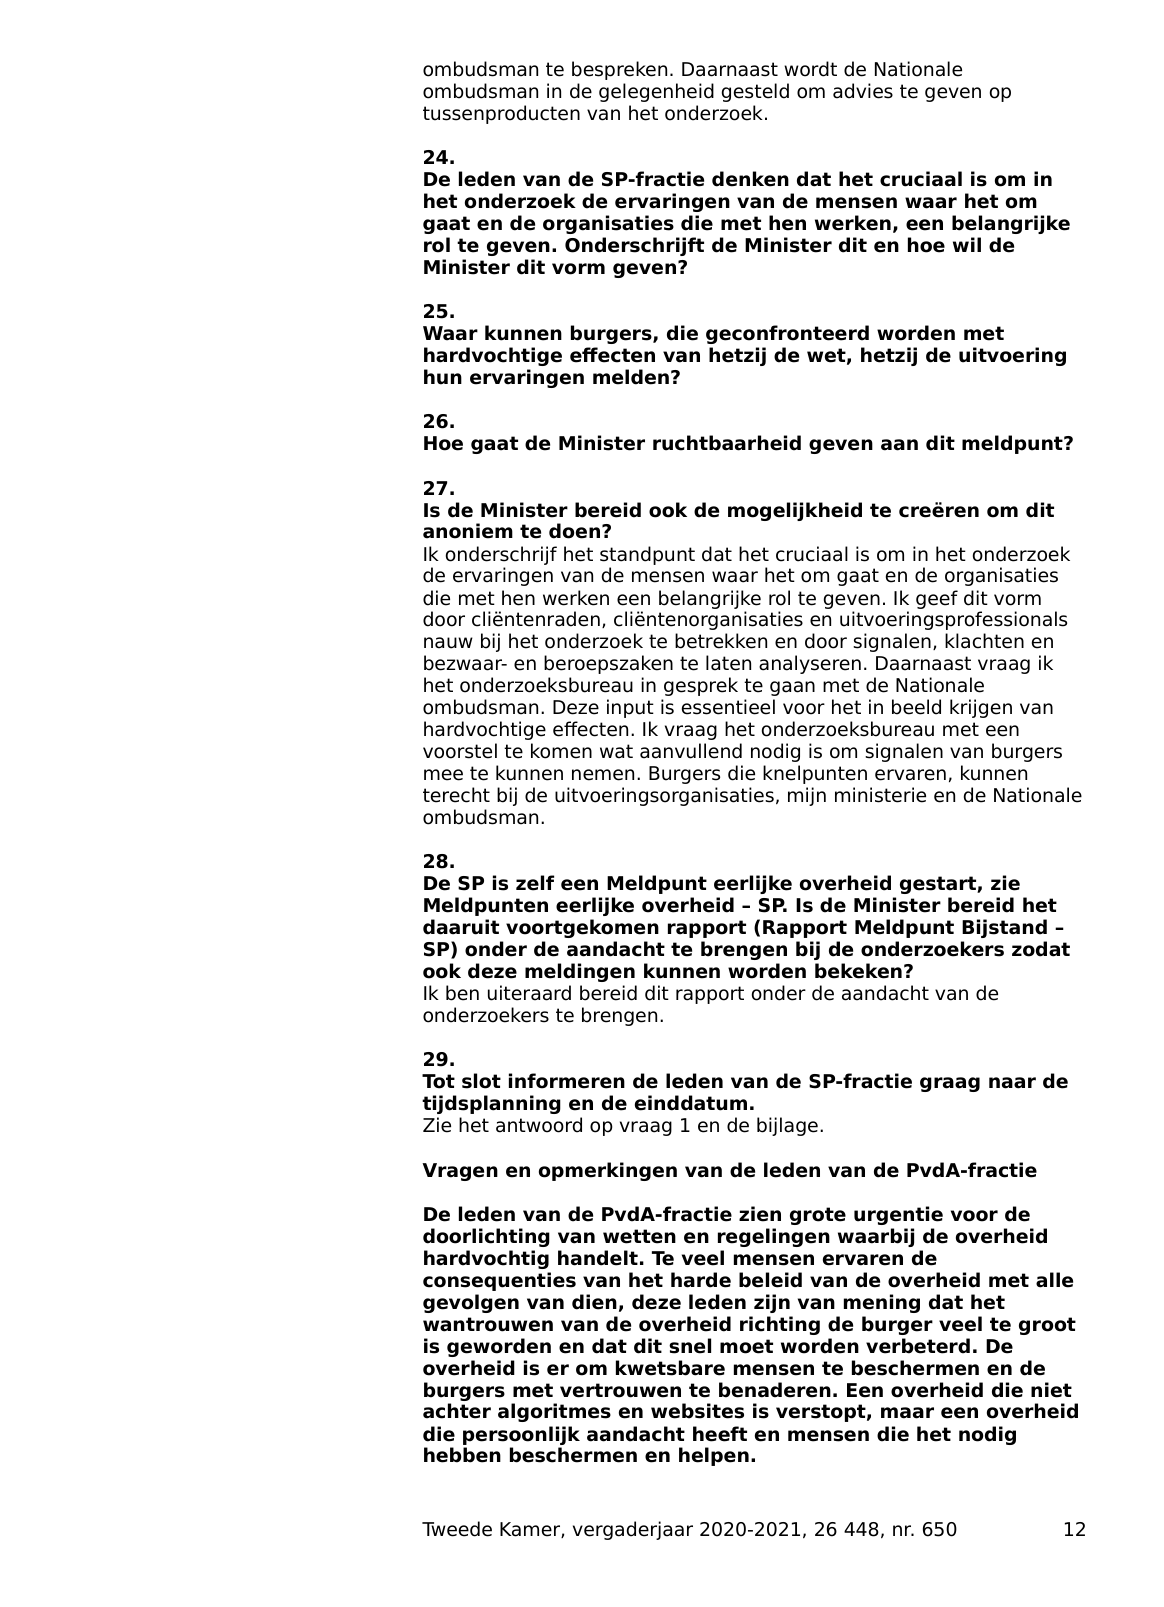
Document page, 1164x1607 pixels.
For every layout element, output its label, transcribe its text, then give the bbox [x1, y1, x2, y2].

text De leden van de PvdA-fractie zien grote urgentie voor de doorlichting van wetten en regelingen waarbij de overheid hardvochtig handelt. Te veel mensen ervaren de consequenties van het harde beleid van de overheid met alle gevolgen van dien, deze leden zijn van mening dat het wantrouwen van de overheid richting de burger veel te groot is geworden en dat dit snel moet worden verbeterd. De overheid is er om kwetsbare mensen te beschermen en de burgers met vertrouwen te benaderen. Een overheid die niet achter algoritmes en websites is verstopt, maar een overheid die persoonlijk aandacht heeft en mensen die het nodig hebben beschermen en helpen. [422, 1204, 1087, 1467]
text Ik ben uiteraard bereid dit rapport onder de aandacht van de onderzoekers te brengen. [422, 983, 1087, 1027]
text 28. [422, 851, 1087, 873]
text 24. [422, 147, 1087, 169]
text De leden van de SP-fractie denken dat het cruciaal is om in het onderzoek de ervaringen van de mensen waar het om gaat en de organisaties die met hen werken, een belangrijke rol te geven. Onderschrijft de Minister dit en hoe wil de Minister dit vorm geven? [422, 169, 1087, 279]
subtitle Vragen en opmerkingen van de leden van de PvdA-fractie [422, 1159, 1087, 1181]
text Zie het antwoord op vraag 1 en de bijlage. [422, 1115, 1087, 1137]
text De SP is zelf een Meldpunt eerlijke overheid gestart, zie Meldpunten eerlijke overheid – SP. Is de Minister bereid het daaruit voortgekomen rapport (Rapport Meldpunt Bijstand – SP) onder de aandacht te brengen bij de onderzoekers zodat ook deze meldingen kunnen worden bekeken? [422, 873, 1087, 983]
text Is de Minister bereid ook de mogelijkheid te creëren om dit anoniem te doen? [422, 499, 1087, 543]
text Waar kunnen burgers, die geconfronteerd worden met hardvochtige effecten van hetzij de wet, hetzij de uitvoering hun ervaringen melden? [422, 323, 1087, 389]
text 29. [422, 1049, 1087, 1071]
text ombudsman te bespreken. Daarnaast wordt de Nationale ombudsman in de gelegenheid gesteld om advies te geven op tussenproducten van het onderzoek. [422, 59, 1087, 125]
text 27. [422, 477, 1087, 499]
text Hoe gaat de Minister ruchtbaarheid geven aan dit meldpunt? [422, 433, 1087, 455]
text Ik onderschrijf het standpunt dat het cruciaal is om in het onderzoek de ervaringen van de mensen waar het om gaat en de organisaties die met hen werken een belangrijke rol te geven. Ik geef dit vorm door cliëntenraden, cliëntenorganisaties en uitvoeringsprofessionals nauw bij het onderzoek te betrekken en door signalen, klachten en bezwaar- en beroepszaken te laten analyseren. Daarnaast vraag ik het onderzoeksbureau in gesprek te gaan met de Nationale ombudsman. Deze input is essentieel voor het in beeld krijgen van hardvochtige effecten. Ik vraag het onderzoeksbureau met een voorstel te komen wat aanvullend nodig is om signalen van burgers mee te kunnen nemen. Burgers die knelpunten ervaren, kunnen terecht bij de uitvoeringsorganisaties, mijn ministerie en de Nationale ombudsman. [422, 543, 1087, 829]
text 26. [422, 411, 1087, 433]
text 25. [422, 301, 1087, 323]
text Tot slot informeren de leden van de SP-fractie graag naar de tijdsplanning en de einddatum. [422, 1071, 1087, 1115]
